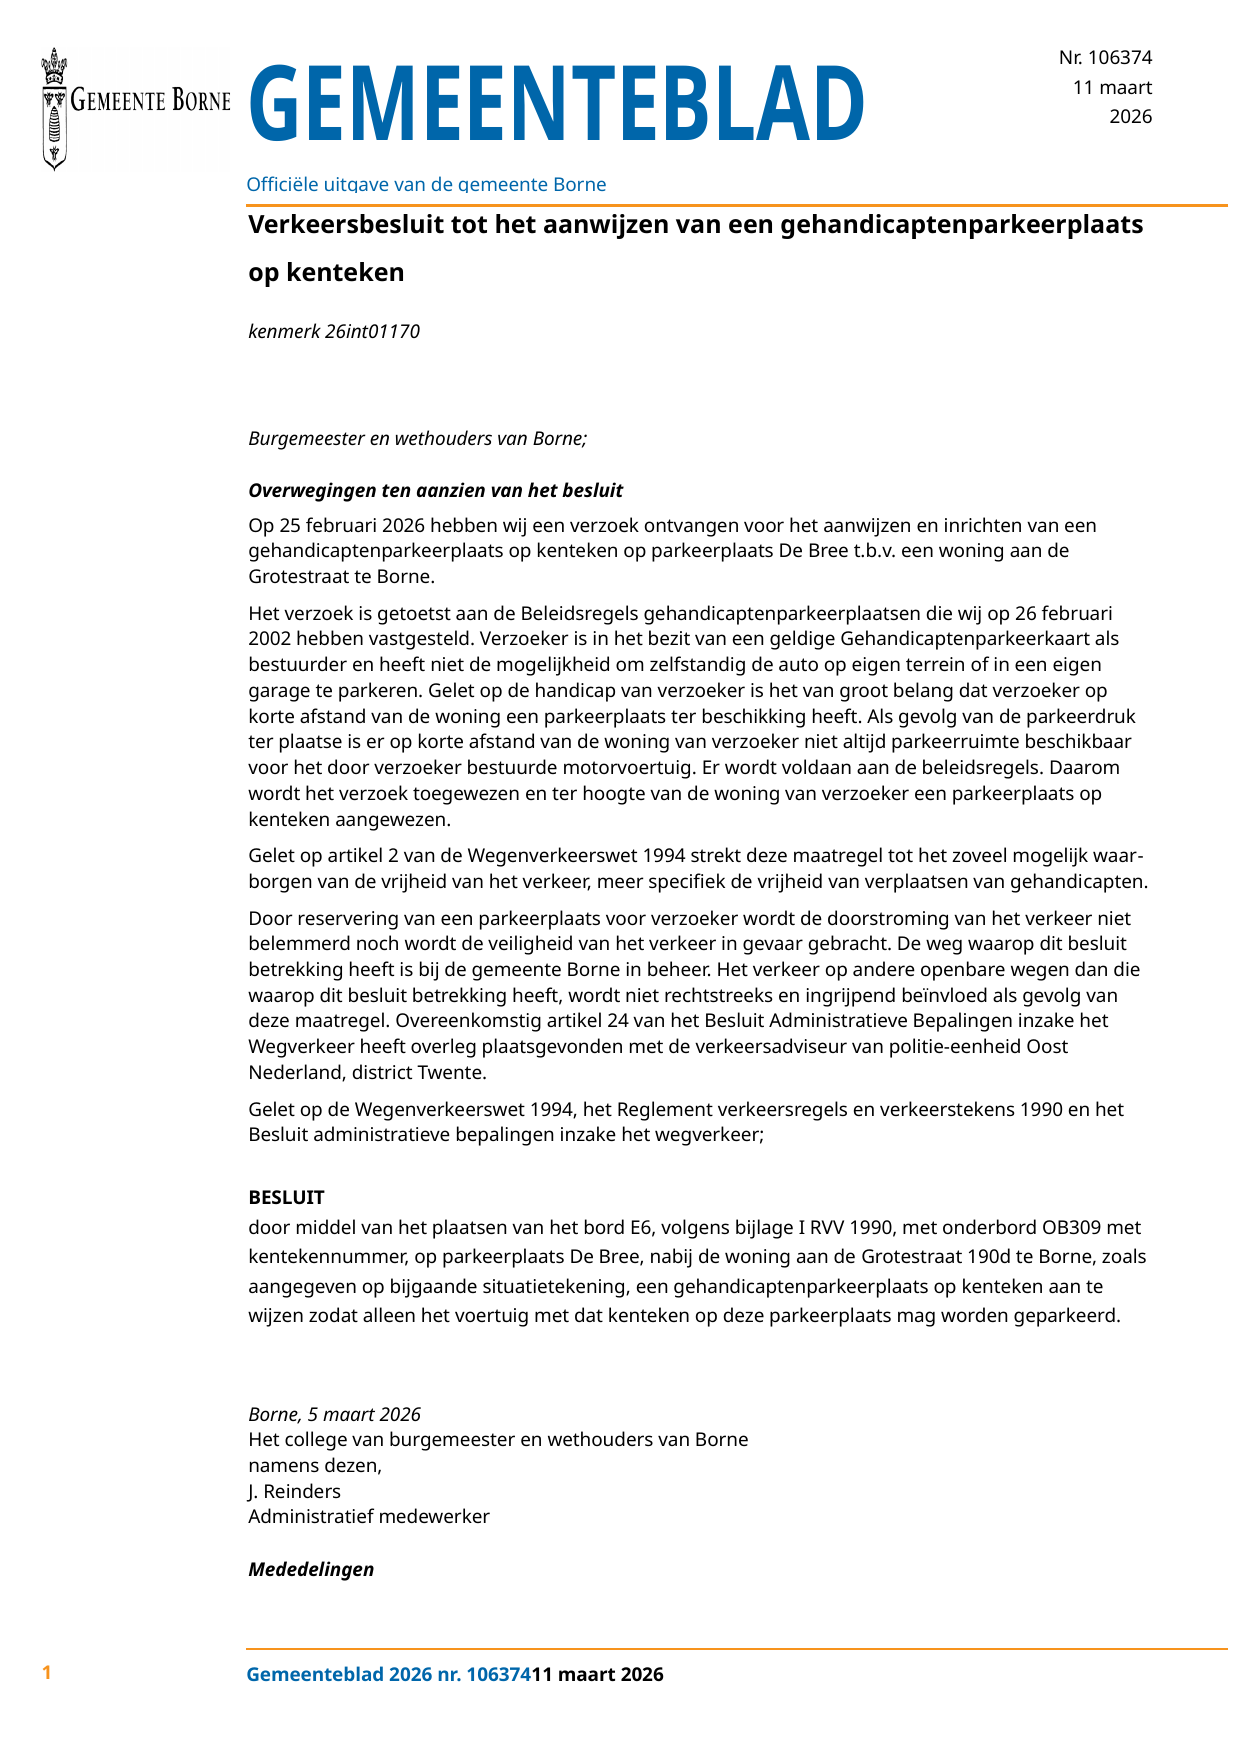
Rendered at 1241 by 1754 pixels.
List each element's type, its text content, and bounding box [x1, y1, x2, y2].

text Mededelingen [248, 1557, 1152, 1582]
text kenmerk 26int01170 [248, 318, 1152, 344]
text Burgemeester en wethouders van Borne; [248, 425, 1152, 451]
text Het verzoek is getoetst aan de Beleidsregels gehandicaptenparkeerplaatsen die wij op 26 februari 2002 hebben vastgesteld. Verzoeker is in het bezit van een geldige Gehandicaptenparkeerkaart als bestuurder en heeft niet de mogelijkheid om zelfstandig de auto op eigen terrein of in een eigen garage te parkeren. Gelet op de handicap van verzoeker is het van groot belang dat verzoeker op korte afstand van de woning een parkeerplaats ter beschikking heeft. Als gevolg van de parkeerdruk ter plaatse is er op korte afstand van de woning van verzoeker niet altijd parkeerruimte beschikbaar voor het door verzoeker bestuurde motorvoertuig. Er wordt voldaan aan de beleidsregels. Daarom wordt het verzoek toegewezen en ter hoogte van de woning van verzoeker een parkeerplaats op kenteken aangewezen. [248, 600, 1152, 831]
text Borne, 5 maart 2026 [248, 1401, 1152, 1427]
text door middel van het plaatsen van het bord E6, volgens bijlage I RVV 1990, met onderbord OB309 met kentekennummer, op parkeerplaats De Bree, nabij de woning aan de Grotestraat 190d te Borne, zoals aangegeven op bijgaande situatie­tekening, een gehandicaptenparkeerplaats op kenteken aan te wijzen zodat alleen het voertuig met dat kenteken op deze parkeerplaats mag worden geparkeerd. [248, 1214, 1152, 1328]
text J. Reinders [248, 1478, 1152, 1504]
text Overwegingen ten aanzien van het besluit [248, 478, 1152, 503]
text BESLUIT [248, 1184, 1152, 1210]
text Administratief medewerker [248, 1504, 1152, 1529]
text namens dezen, [248, 1452, 1152, 1478]
text Het college van burgemeester en wethouders van Borne [248, 1427, 1152, 1452]
text Op 25 februari 2026 hebben wij een verzoek ontvangen voor het aanwijzen en inrichten van een gehandi­cap­ten­parkeerplaats op kenteken op parkeerplaats De Bree t.b.v. een woning aan de Grotestraat te Borne. [248, 512, 1152, 589]
text Verkeersbesluit tot het aanwijzen van een gehandicaptenparkeerplaats op kenteken [248, 207, 1152, 288]
text Door reservering van een parkeerplaats voor verzoeker wordt de doorstroming van het verkeer niet belem­merd noch wordt de veiligheid van het verkeer in gevaar gebracht. De weg waarop dit besluit betrekking heeft is bij de gemeente Borne in beheer. Het verkeer op andere openbare wegen dan die waarop dit besluit betrekking heeft, wordt niet rechtstreeks en ingrijpend beïnvloed als gevolg van deze maatregel. Overeenkomstig artikel 24 van het Besluit Administratieve Bepalingen inzake het Wegverkeer heeft overleg plaatsgevonden met de verkeersadviseur van politie-eenheid Oost Nederland, district Twente. [248, 905, 1152, 1085]
picture [41, 47, 231, 172]
text Gelet op artikel 2 van de Wegenverkeerswet 1994 strekt deze maatregel tot het zoveel mogelijk waar­borgen van de vrijheid van het verkeer, meer specifiek de vrijheid van verplaatsen van gehandi­capten. [248, 842, 1152, 894]
text Gelet op de Wegenverkeerswet 1994, het Reglement verkeersregels en verkeerstekens 1990 en het Besluit administratieve bepalingen inzake het wegverkeer; [248, 1096, 1152, 1147]
